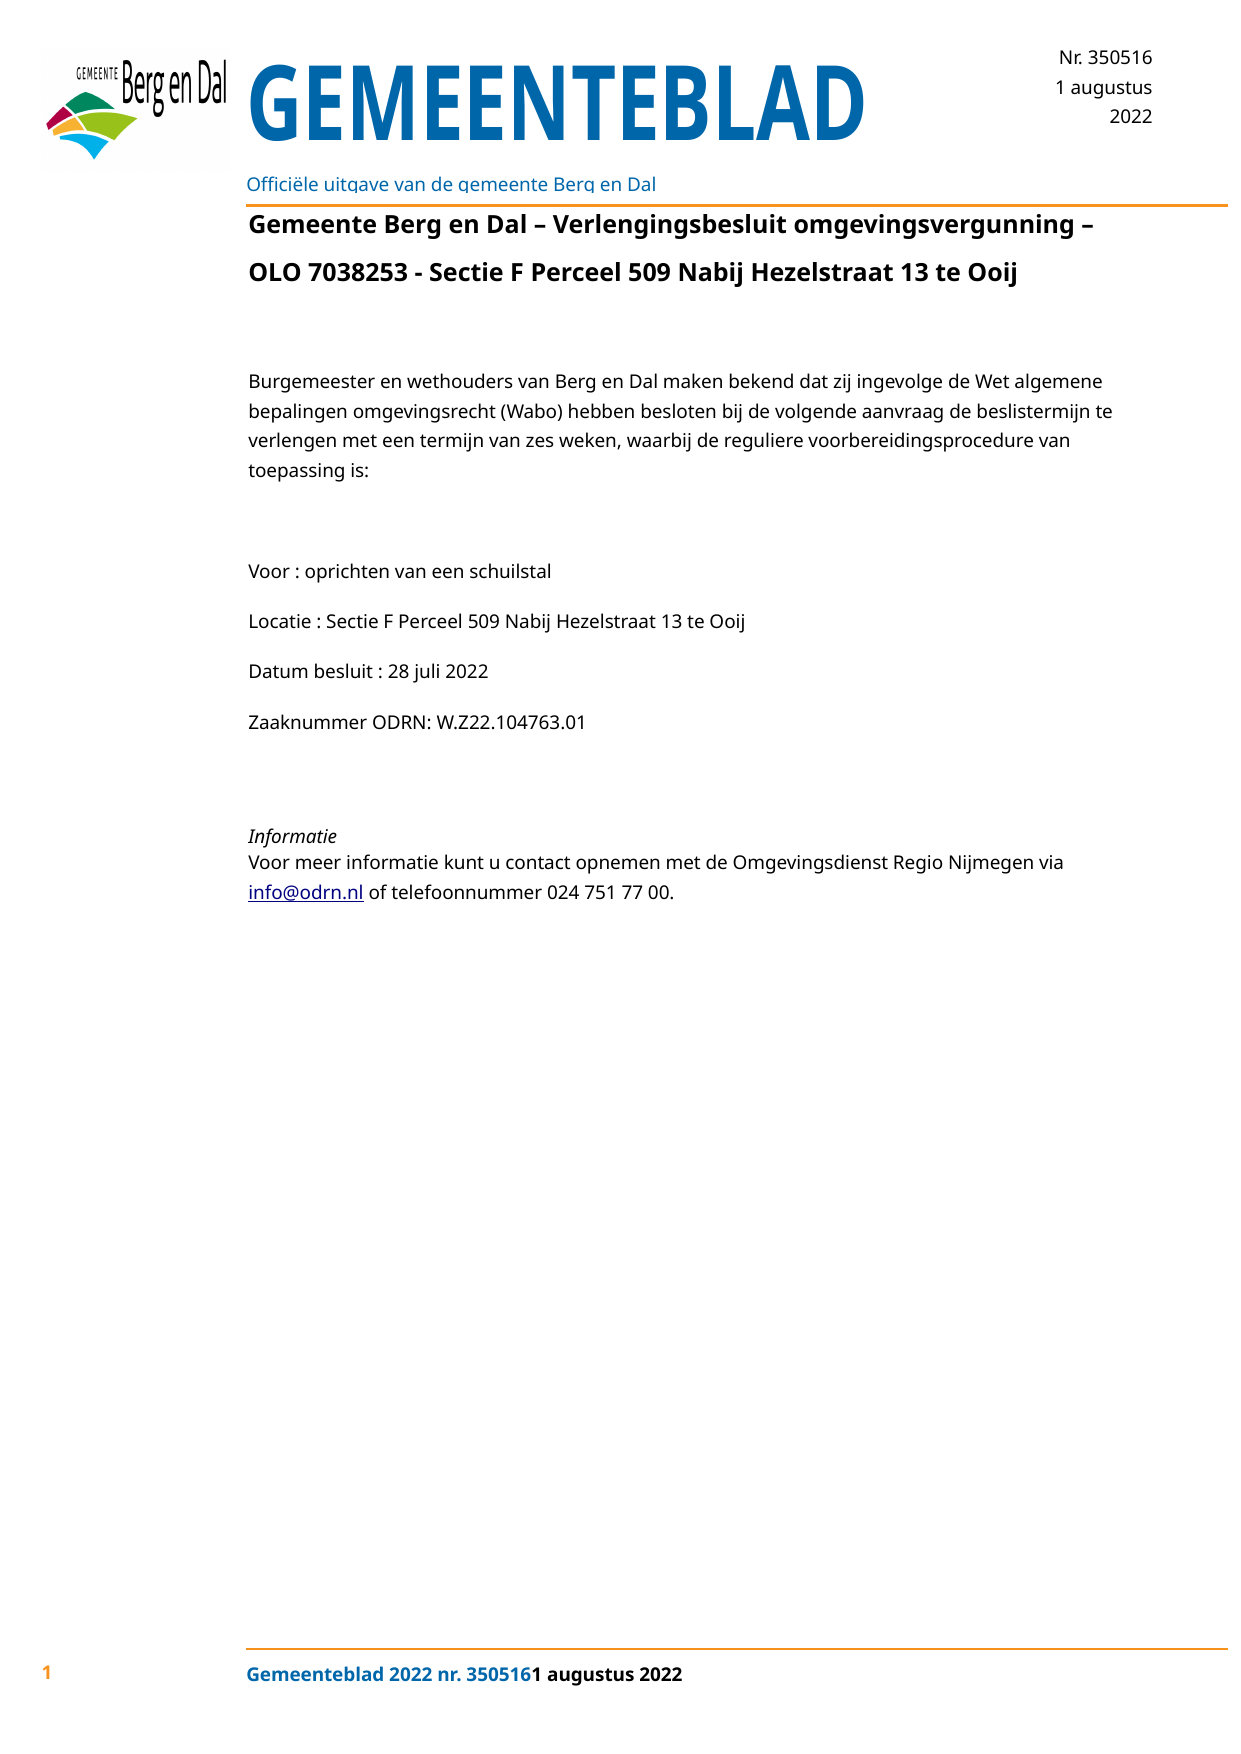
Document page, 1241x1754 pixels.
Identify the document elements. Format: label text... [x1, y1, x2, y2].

text Locatie : Sectie F Perceel 509 Nabij Hezelstraat 13 te Ooij [248, 608, 1152, 634]
text Zaaknummer ODRN: W.Z22.104763.01 [248, 709, 1152, 735]
text Voor meer informatie kunt u contact opnemen met de Omgevingsdienst Regio Nijmegen via info@odrn.nl of telefoonnummer 024 751 77 00. [248, 849, 1152, 904]
text Burgemeester en wethouders van Berg en Dal maken bekend dat zij ingevolge de Wet algemene bepalingen omgevingsrecht (Wabo) hebben besloten bij de volgende aanvraag de beslistermijn te verlengen met een termijn van zes weken, waarbij de reguliere voorbereidingsprocedure van toepassing is: [248, 368, 1152, 483]
text Informatie [248, 823, 1152, 849]
text Datum besluit : 28 juli 2022 [248, 659, 1152, 684]
picture [41, 47, 231, 172]
text Voor : oprichten van een schuilstal [248, 558, 1152, 584]
text Gemeente Berg en Dal – Verlengingsbesluit omgevingsvergunning – OLO 7038253 - Sectie F Perceel 509 Nabij Hezelstraat 13 te Ooij [248, 207, 1152, 288]
